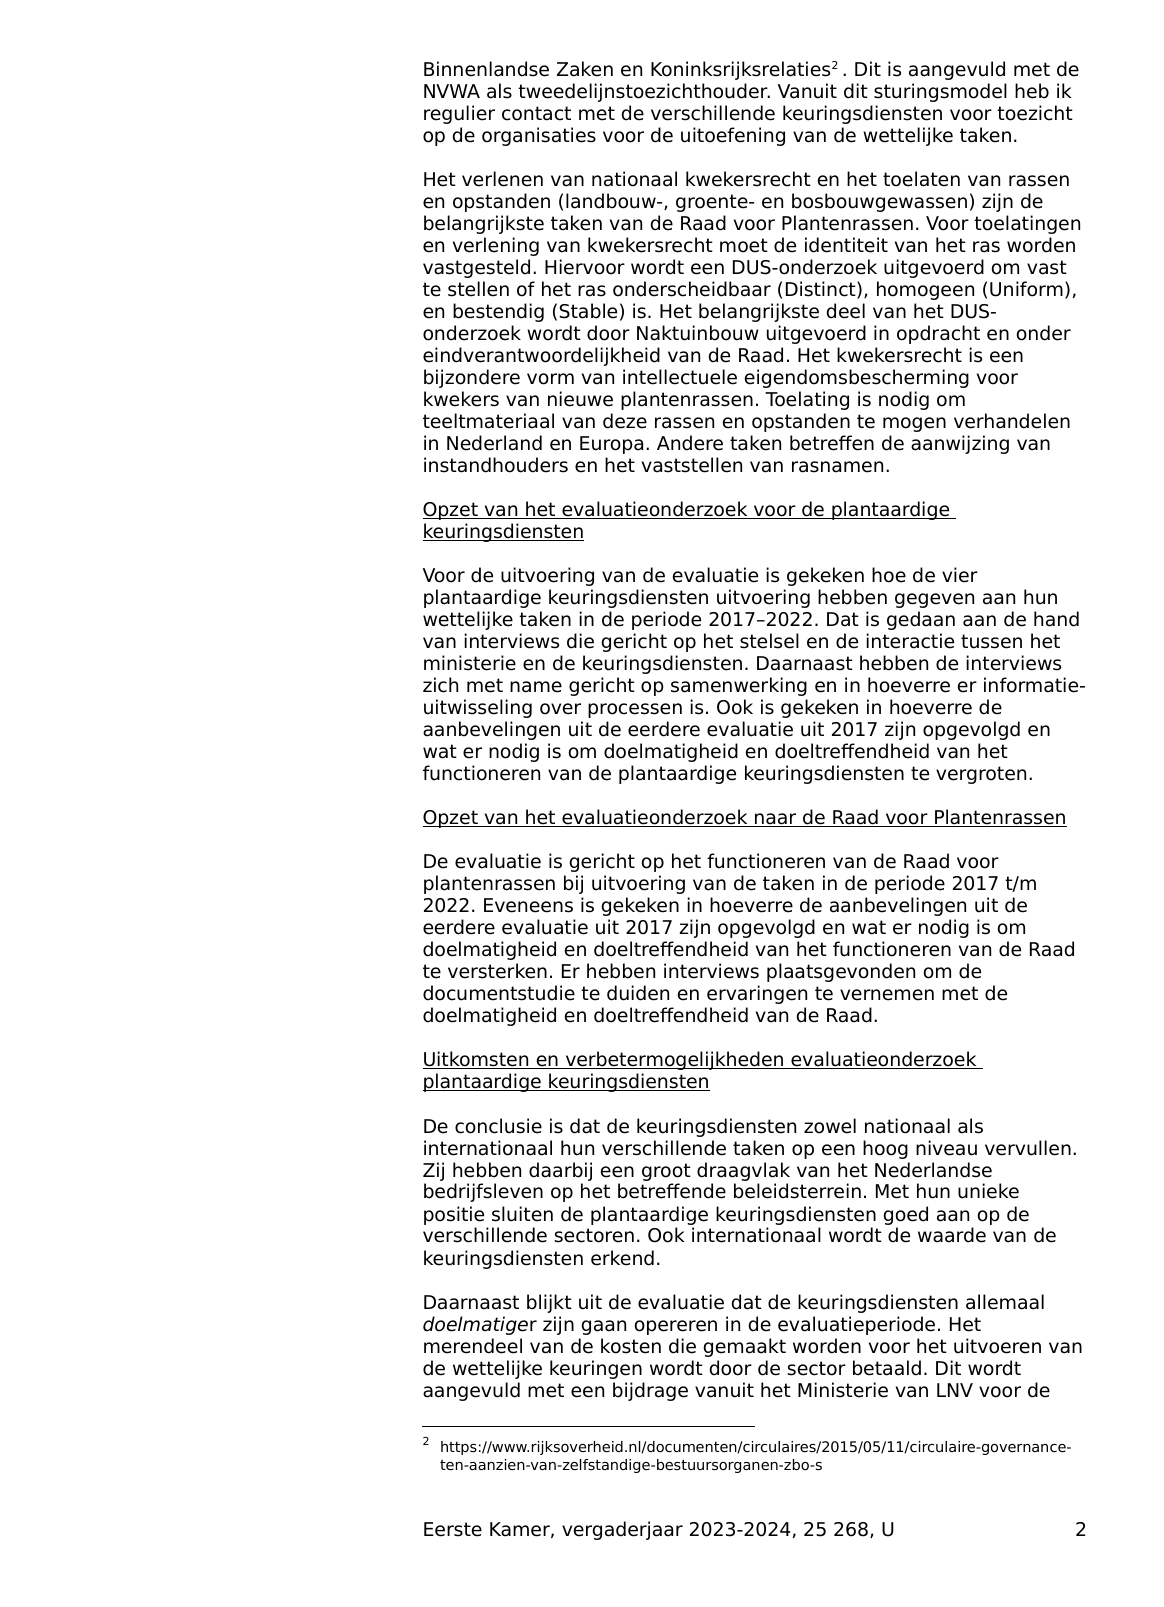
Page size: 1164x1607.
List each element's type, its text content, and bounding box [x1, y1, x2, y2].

text De evaluatie is gericht op het functioneren van de Raad voor plantenrassen bij uitvoering van de taken in de periode 2017 t/m 2022. Eveneens is gekeken in hoeverre de aanbevelingen uit de eerdere evaluatie uit 2017 zijn opgevolgd en wat er nodig is om doelmatigheid en doeltreffendheid van het functioneren van de Raad te versterken. Er hebben interviews plaatsgevonden om de documentstudie te duiden en ervaringen te vernemen met de doelmatigheid en doeltreffendheid van de Raad. [422, 851, 1087, 1027]
text https://www.rijksoverheid.nl/documenten/circulaires/2015/05/11/circulaire-governance-ten-aanzien-van-zelfstandige-bestuursorganen-zbo-s [422, 1435, 1087, 1474]
subtitle Uitkomsten en verbetermogelijkheden evaluatieonderzoek plantaardige keuringsdiensten [422, 1049, 1087, 1093]
subtitle Opzet van het evaluatieonderzoek voor de plantaardige keuringsdiensten [422, 499, 1087, 543]
subtitle Opzet van het evaluatieonderzoek naar de Raad voor Plantenrassen [422, 807, 1087, 829]
text De conclusie is dat de keuringsdiensten zowel nationaal als internationaal hun verschillende taken op een hoog niveau vervullen. Zij hebben daarbij een groot draagvlak van het Nederlandse bedrijfsleven op het betreffende beleidsterrein. Met hun unieke positie sluiten de plantaardige keuringsdiensten goed aan op de verschillende sectoren. Ook internationaal wordt de waarde van de keuringsdiensten erkend. [422, 1116, 1087, 1269]
text Voor de uitvoering van de evaluatie is gekeken hoe de vier plantaardige keuringsdiensten uitvoering hebben gegeven aan hun wettelijke taken in de periode 2017–2022. Dat is gedaan aan de hand van interviews die gericht op het stelsel en de interactie tussen het ministerie en de keuringsdiensten. Daarnaast hebben de interviews zich met name gericht op samenwerking en in hoeverre er informatie-uitwisseling over processen is. Ook is gekeken in hoeverre de aanbevelingen uit de eerdere evaluatie uit 2017 zijn opgevolgd en wat er nodig is om doelmatigheid en doeltreffendheid van het functioneren van de plantaardige keuringsdiensten te vergroten. [422, 565, 1087, 785]
text Daarnaast blijkt uit de evaluatie dat de keuringsdiensten allemaal doelmatiger zijn gaan opereren in de evaluatieperiode. Het merendeel van de kosten die gemaakt worden voor het uitvoeren van de wettelijke keuringen wordt door de sector betaald. Dit wordt aangevuld met een bijdrage vanuit het Ministerie van LNV voor de [422, 1292, 1087, 1401]
text Binnenlandse Zaken en Koninksrijksrelaties. Dit is aangevuld met de NVWA als tweedelijnstoezichthouder. Vanuit dit sturingsmodel heb ik regulier contact met de verschillende keuringsdiensten voor toezicht op de organisaties voor de uitoefening van de wettelijke taken. [422, 59, 1087, 147]
text Het verlenen van nationaal kwekersrecht en het toelaten van rassen en opstanden (landbouw-, groente- en bosbouwgewassen) zijn de belangrijkste taken van de Raad voor Plantenrassen. Voor toelatingen en verlening van kwekersrecht moet de identiteit van het ras worden vastgesteld. Hiervoor wordt een DUS-onderzoek uitgevoerd om vast te stellen of het ras onderscheidbaar (Distinct), homogeen (Uniform), en bestendig (Stable) is. Het belangrijkste deel van het DUS-onderzoek wordt door Naktuinbouw uitgevoerd in opdracht en onder eindverantwoordelijkheid van de Raad. Het kwekersrecht is een bijzondere vorm van intellectuele eigendomsbescherming voor kwekers van nieuwe plantenrassen. Toelating is nodig om teeltmateriaal van deze rassen en opstanden te mogen verhandelen in Nederland en Europa. Andere taken betreffen de aanwijzing van instandhouders en het vaststellen van rasnamen. [422, 169, 1087, 477]
